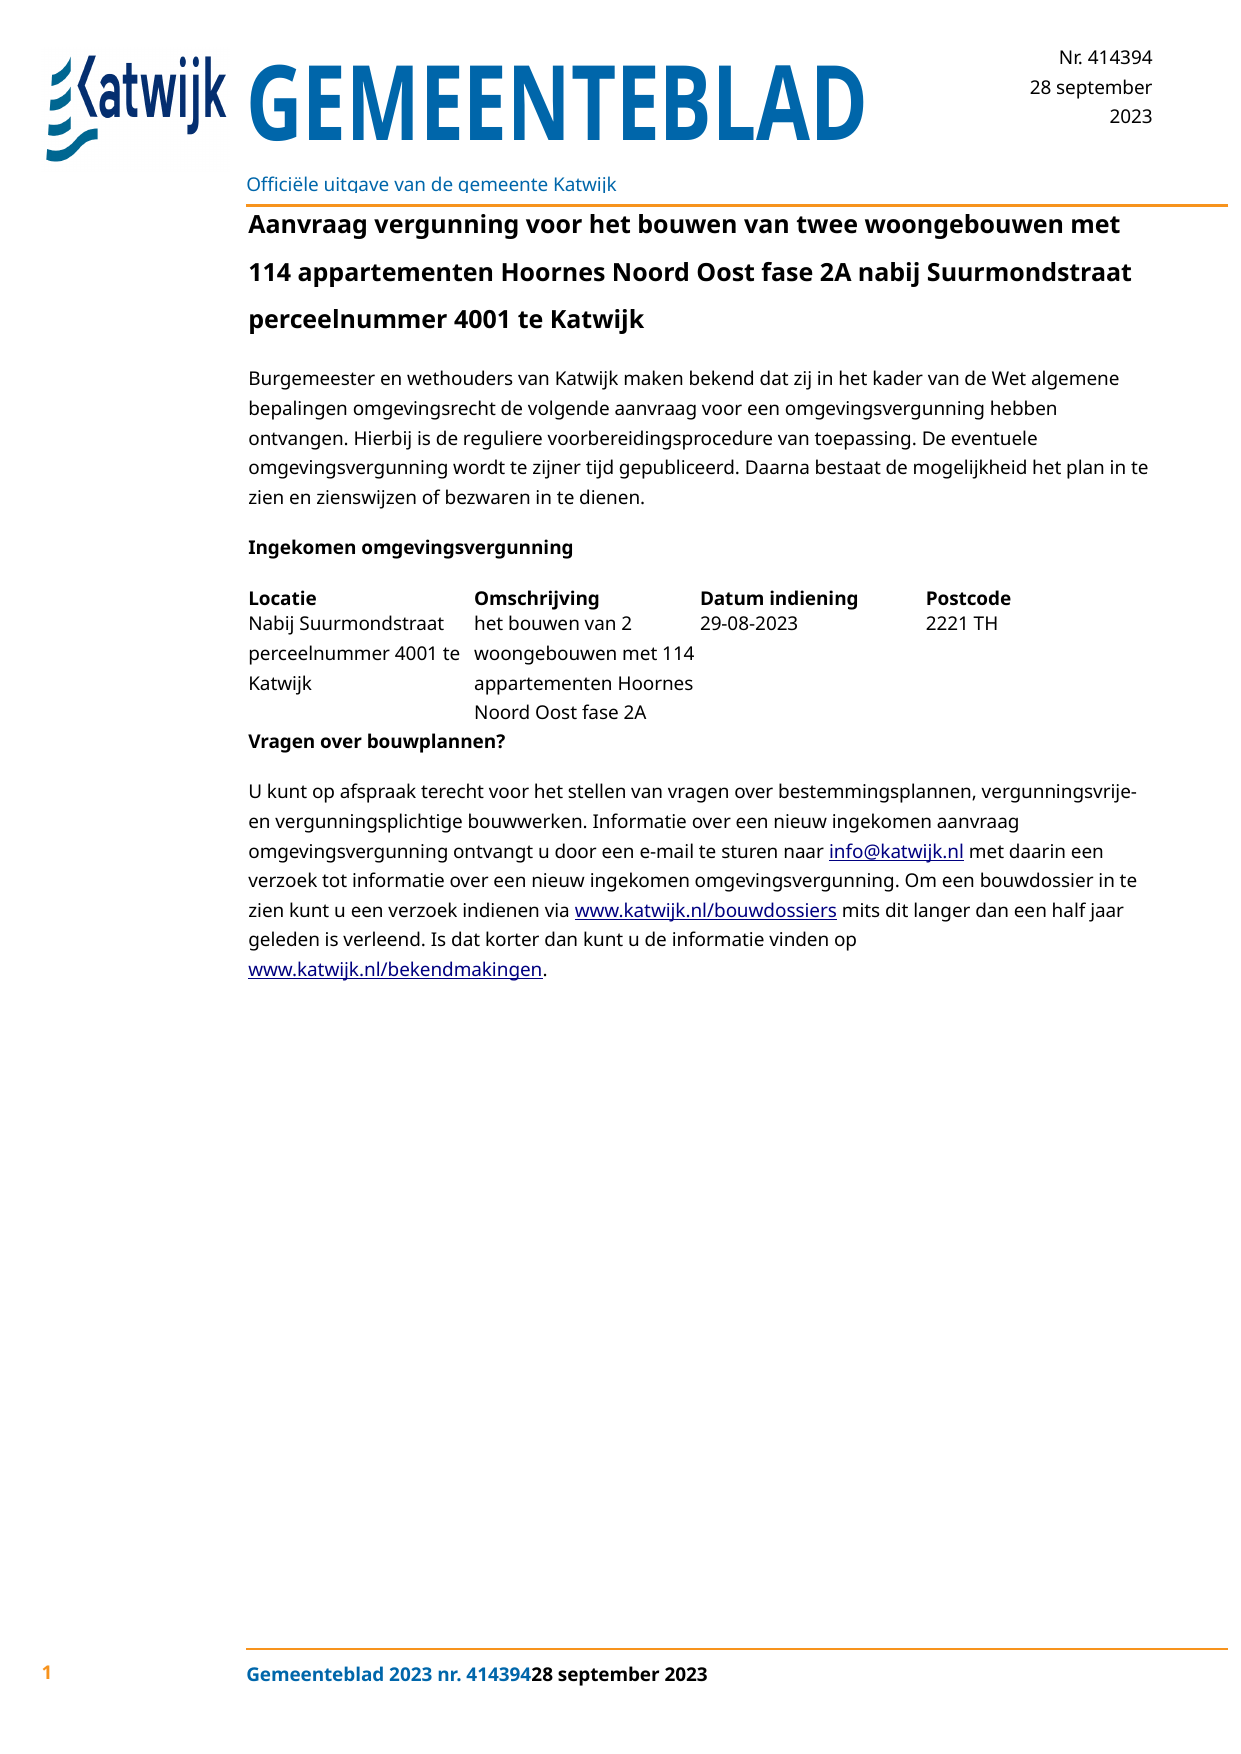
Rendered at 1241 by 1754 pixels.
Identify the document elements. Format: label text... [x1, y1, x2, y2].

table_header Datum indiening [700, 585, 926, 611]
text U kunt op afspraak terecht voor het stellen van vragen over bestemmingsplannen, vergunningsvrije- en vergunningsplichtige bouwwerken. Informatie over een nieuw ingekomen aanvraag omgevingsvergunning ontvangt u door een e-mail te sturen naar info@katwijk.nl met daarin een verzoek tot informatie over een nieuw ingekomen omgevingsvergunning. Om een bouwdossier in te zien kunt u een verzoek indienen via www.katwijk.nl/bouwdossiers mits dit langer dan een half jaar geleden is verleend. Is dat korter dan kunt u de informatie vinden op www.katwijk.nl/bekendmakingen. [248, 779, 1152, 982]
text Aanvraag vergunning voor het bouwen van twee woongebouwen met 114 appartementen Hoornes Noord Oost fase 2A nabij Suurmondstraat perceelnummer 4001 te Katwijk [248, 207, 1152, 336]
table_cell 2221 TH [926, 611, 1152, 725]
table_cell 29-08-2023 [700, 611, 926, 725]
table_cell Nabij Suurmondstraat perceelnummer 4001 te Katwijk [248, 611, 474, 725]
text Vragen over bouwplannen? [248, 728, 1152, 754]
table_header Omschrijving [474, 585, 700, 611]
table_cell het bouwen van 2 woongebouwen met 114 appartementen Hoornes Noord Oost fase 2A [474, 611, 700, 725]
text Burgemeester en wethouders van Katwijk maken bekend dat zij in het kader van de Wet algemene bepalingen omgevingsrecht de volgende aanvraag voor een omgevingsvergunning hebben ontvangen. Hierbij is de reguliere voorbereidingsprocedure van toepassing. De eventuele omgevingsvergunning wordt te zijner tijd gepubliceerd. Daarna bestaat de mogelijkheid het plan in te zien en zienswijzen of bezwaren in te dienen. [248, 366, 1152, 509]
table_header Postcode [926, 585, 1152, 611]
table_header Locatie [248, 585, 474, 611]
picture [41, 47, 231, 172]
text Ingekomen omgevingsvergunning [248, 534, 1152, 560]
